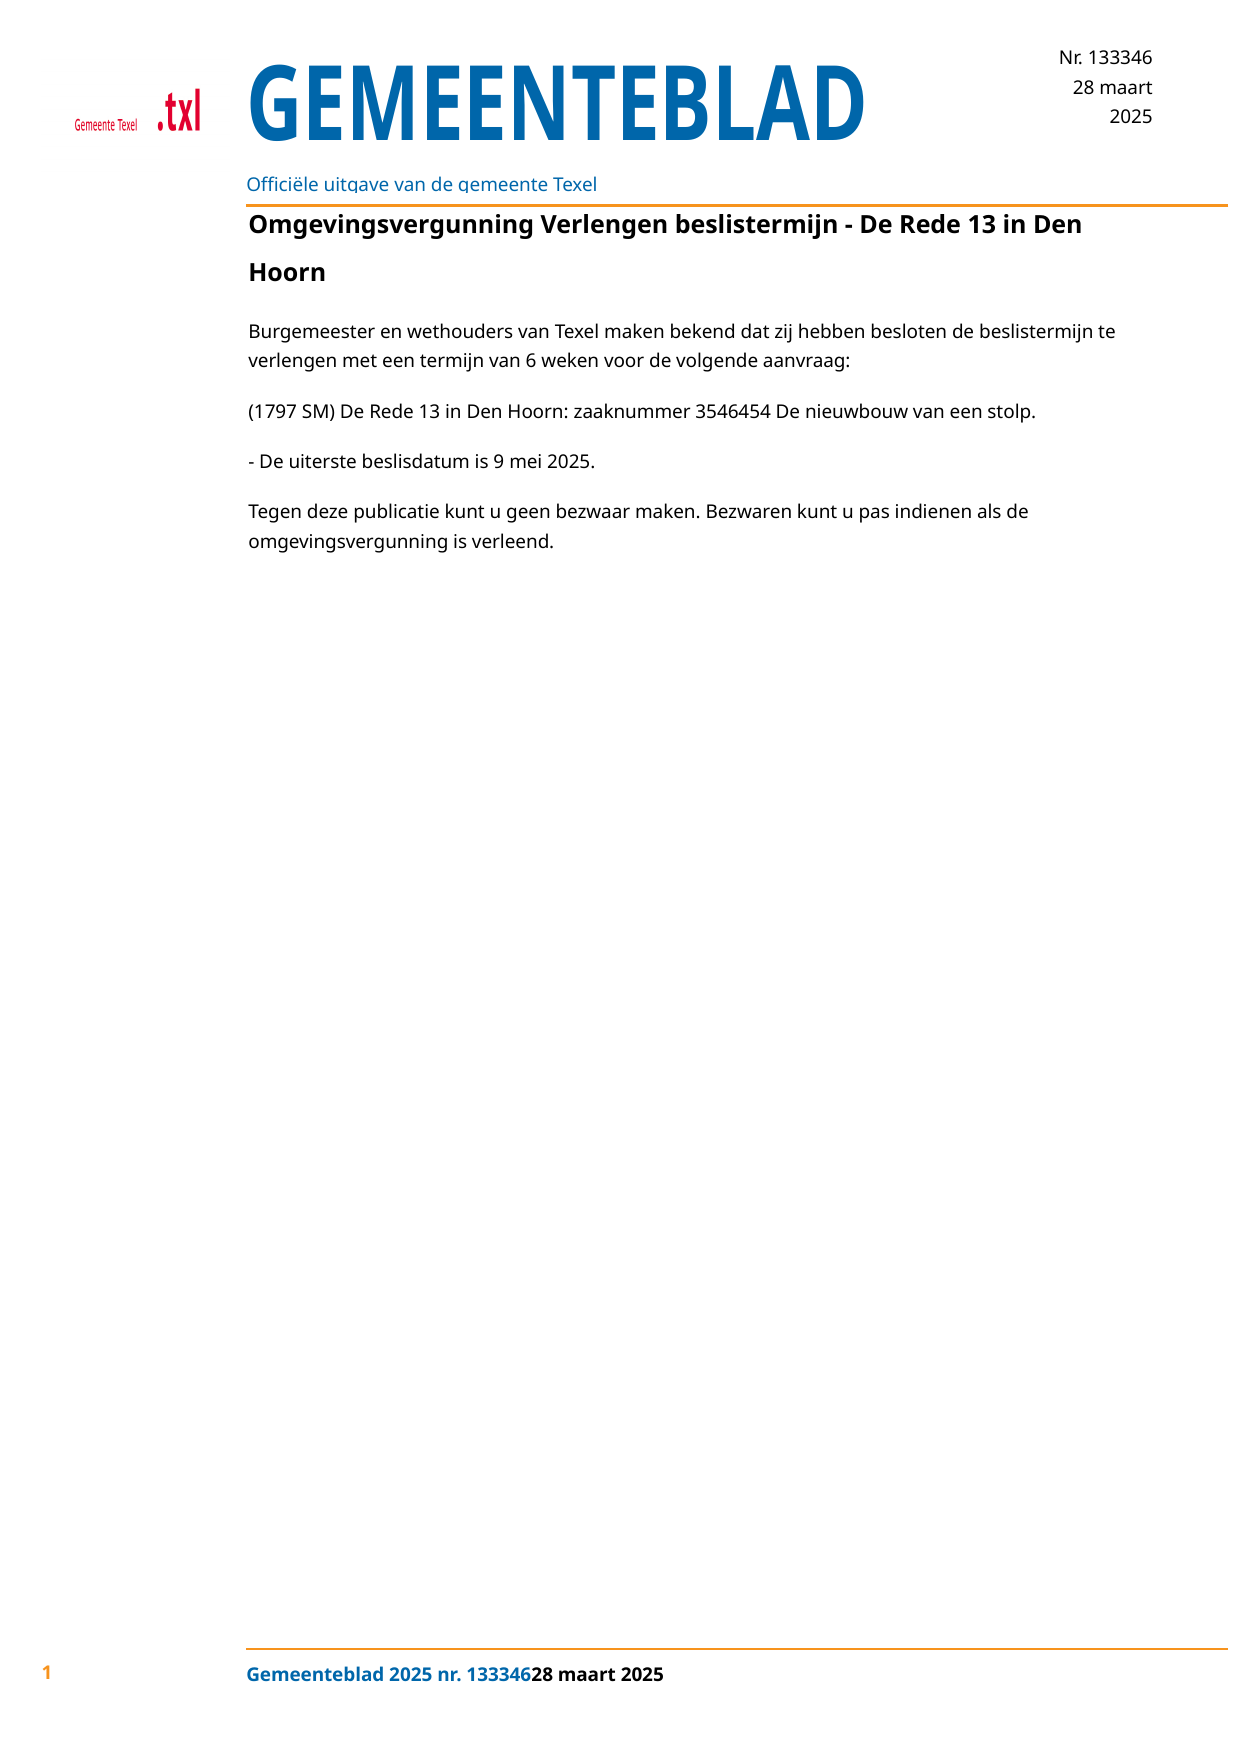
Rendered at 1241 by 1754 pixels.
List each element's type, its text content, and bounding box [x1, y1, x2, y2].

text Omgevingsvergunning Verlengen beslistermijn - De Rede 13 in Den Hoorn [248, 207, 1152, 288]
text (1797 SM) De Rede 13 in Den Hoorn: zaaknummer 3546454 De nieuwbouw van een stolp. [248, 398, 1152, 424]
text Burgemeester en wethouders van Texel maken bekend dat zij hebben besloten de beslistermijn te verlengen met een termijn van 6 weken voor de volgende aanvraag: [248, 318, 1152, 373]
text - De uiterste beslisdatum is 9 mei 2025. [248, 448, 1152, 474]
picture [41, 47, 231, 172]
text Tegen deze publicatie kunt u geen bezwaar maken. Bezwaren kunt u pas indienen als de omgevingsvergunning is verleend. [248, 499, 1152, 554]
